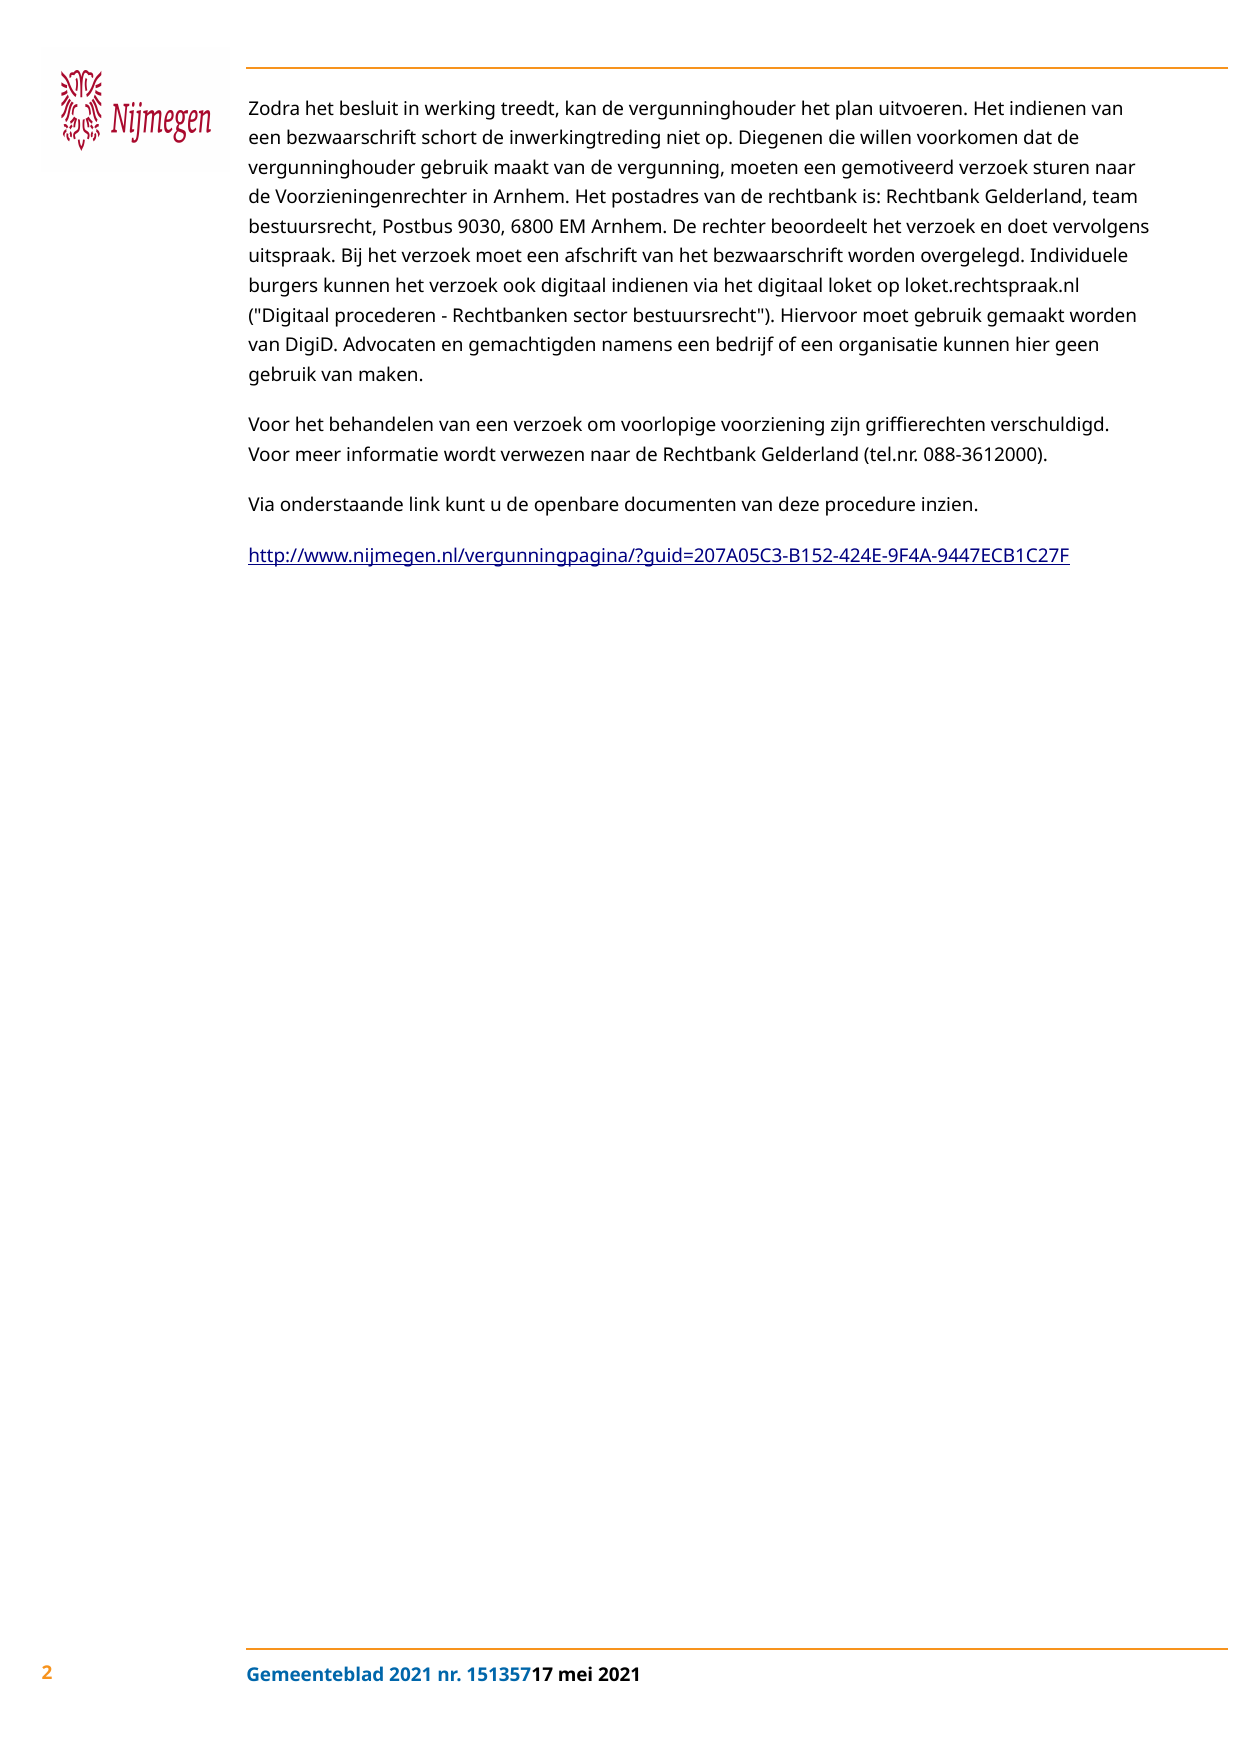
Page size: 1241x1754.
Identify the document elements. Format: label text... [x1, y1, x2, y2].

text http://www.nijmegen.nl/vergunningpagina/?guid=207A05C3-B152-424E-9F4A-9447ECB1C27F [248, 542, 1152, 568]
picture [41, 47, 231, 172]
text Voor het behandelen van een verzoek om voorlopige voorziening zijn griffierechten verschuldigd. Voor meer informatie wordt verwezen naar de Rechtbank Gelderland (tel.nr. 088-3612000). [248, 411, 1152, 467]
text Zodra het besluit in werking treedt, kan de vergunninghouder het plan uitvoeren. Het indienen van een bezwaarschrift schort de inwerkingtreding niet op. Diegenen die willen voorkomen dat de vergunninghouder gebruik maakt van de vergunning, moeten een gemotiveerd verzoek sturen naar de Voorzieningenrechter in Arnhem. Het postadres van de rechtbank is: Rechtbank Gelderland, team bestuursrecht, Postbus 9030, 6800 EM Arnhem. De rechter beoordeelt het verzoek en doet vervolgens uitspraak. Bij het verzoek moet een afschrift van het bezwaarschrift worden overgelegd. Individuele burgers kunnen het verzoek ook digitaal indienen via het digitaal loket op loket.rechtspraak.nl ("Digitaal procederen - Rechtbanken sector bestuursrecht"). Hiervoor moet gebruik gemaakt worden van DigiD. Advocaten en gemachtigden namens een bedrijf of een organisatie kunnen hier geen gebruik van maken. [248, 95, 1152, 387]
text Via onderstaande link kunt u de openbare documenten van deze procedure inzien. [248, 491, 1152, 517]
